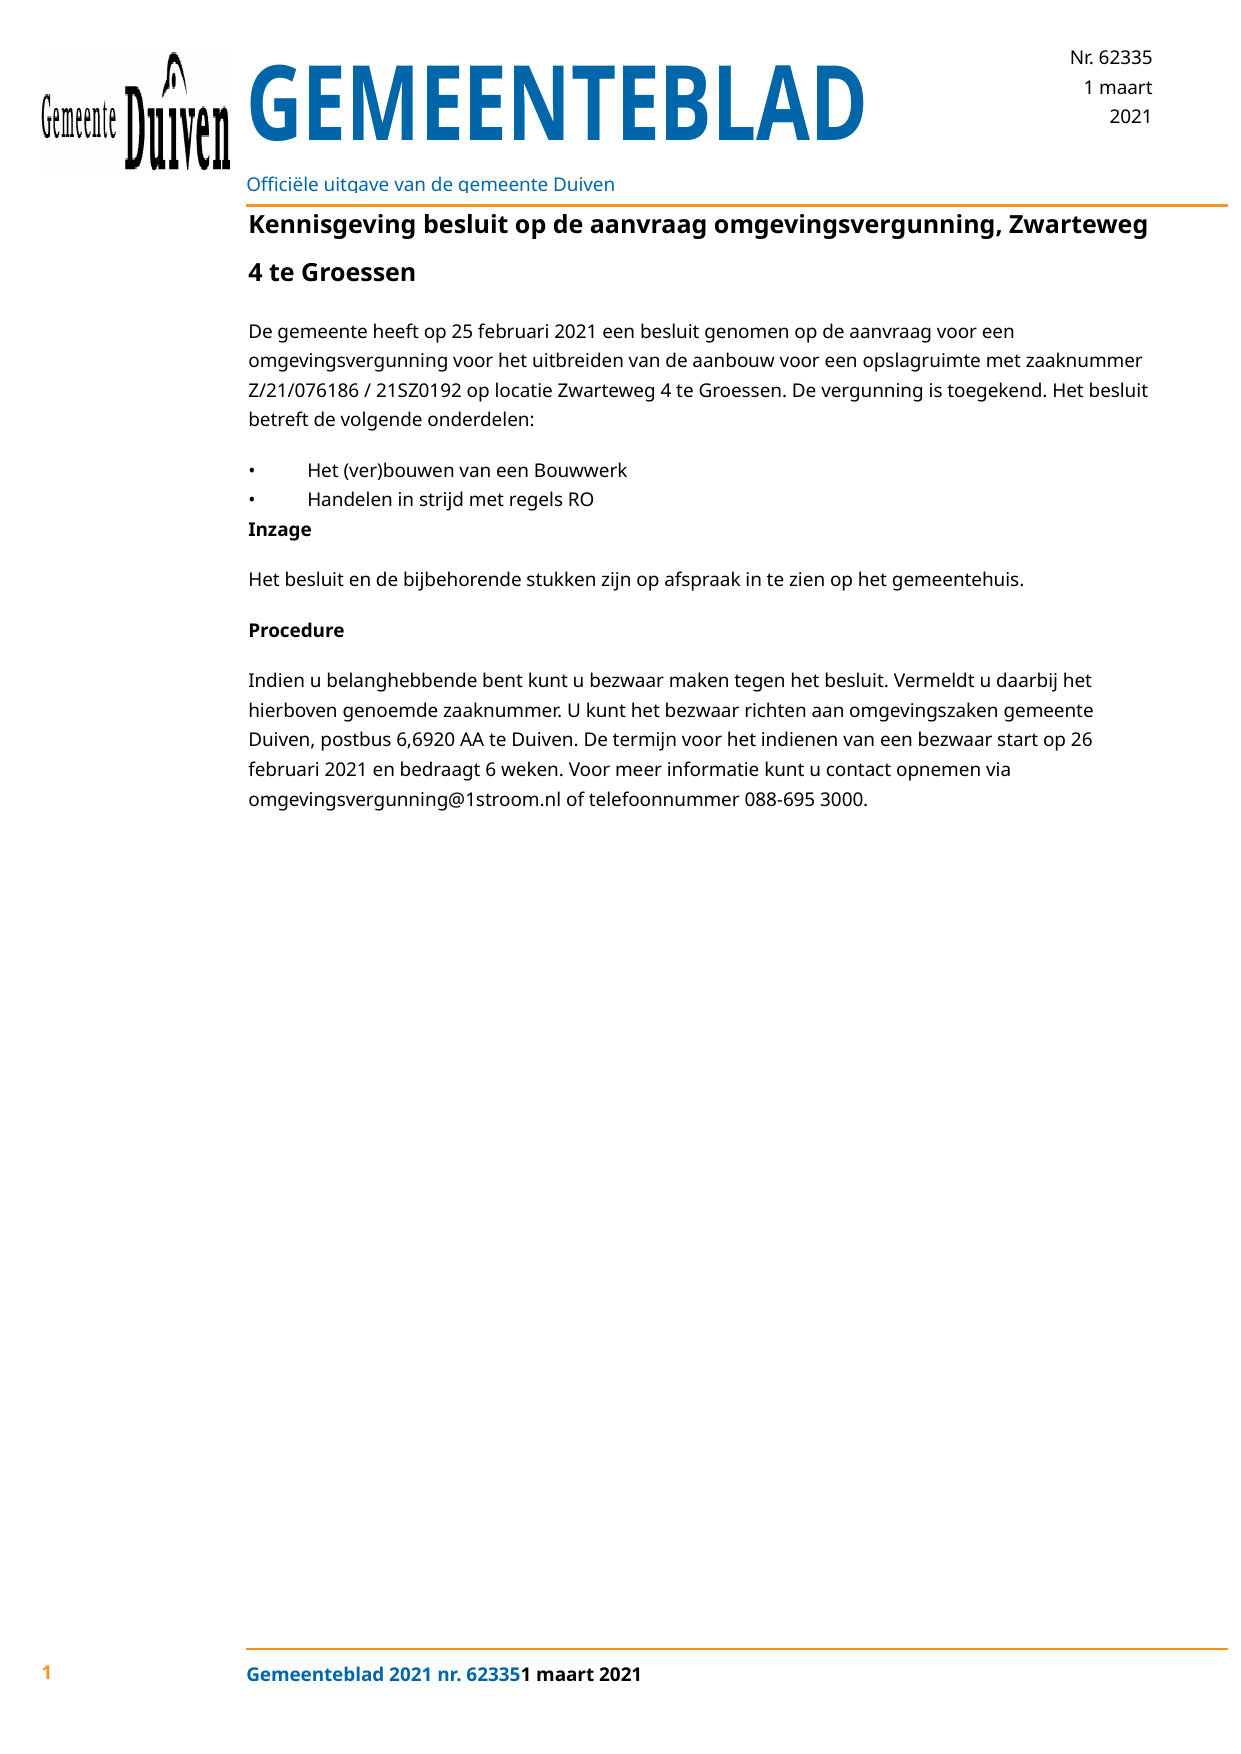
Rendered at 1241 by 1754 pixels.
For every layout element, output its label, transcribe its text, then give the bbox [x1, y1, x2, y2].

text Inzage [248, 516, 1152, 542]
text Kennisgeving besluit op de aanvraag omgevingsvergunning, Zwarteweg 4 te Groessen [248, 207, 1152, 288]
text Procedure [248, 617, 1152, 643]
text Indien u belanghebbende bent kunt u bezwaar maken tegen het besluit. Vermeldt u daarbij het hierboven genoemde zaaknummer. U kunt het bezwaar richten aan omgevingszaken gemeente Duiven, postbus 6,6920 AA te Duiven. De termijn voor het indienen van een bezwaar start op 26 februari 2021 en bedraagt 6 weken. Voor meer informatie kunt u contact opnemen via omgevingsvergunning@1stroom.nl of telefoonnummer 088-695 3000. [248, 667, 1152, 812]
text Het besluit en de bijbehorende stukken zijn op afspraak in te zien op het gemeentehuis. [248, 567, 1152, 592]
list Handelen in strijd met regels RO [248, 487, 1152, 512]
text De gemeente heeft op 25 februari 2021 een besluit genomen op de aanvraag voor een omgevingsvergunning voor het uitbreiden van de aanbouw voor een opslagruimte met zaaknummer Z/21/076186 / 21SZ0192 op locatie Zwarteweg 4 te Groessen. De vergunning is toegekend. Het besluit betreft de volgende onderdelen: [248, 318, 1152, 432]
list Het (ver)bouwen van een Bouwwerk [248, 457, 1152, 483]
picture [41, 47, 231, 172]
